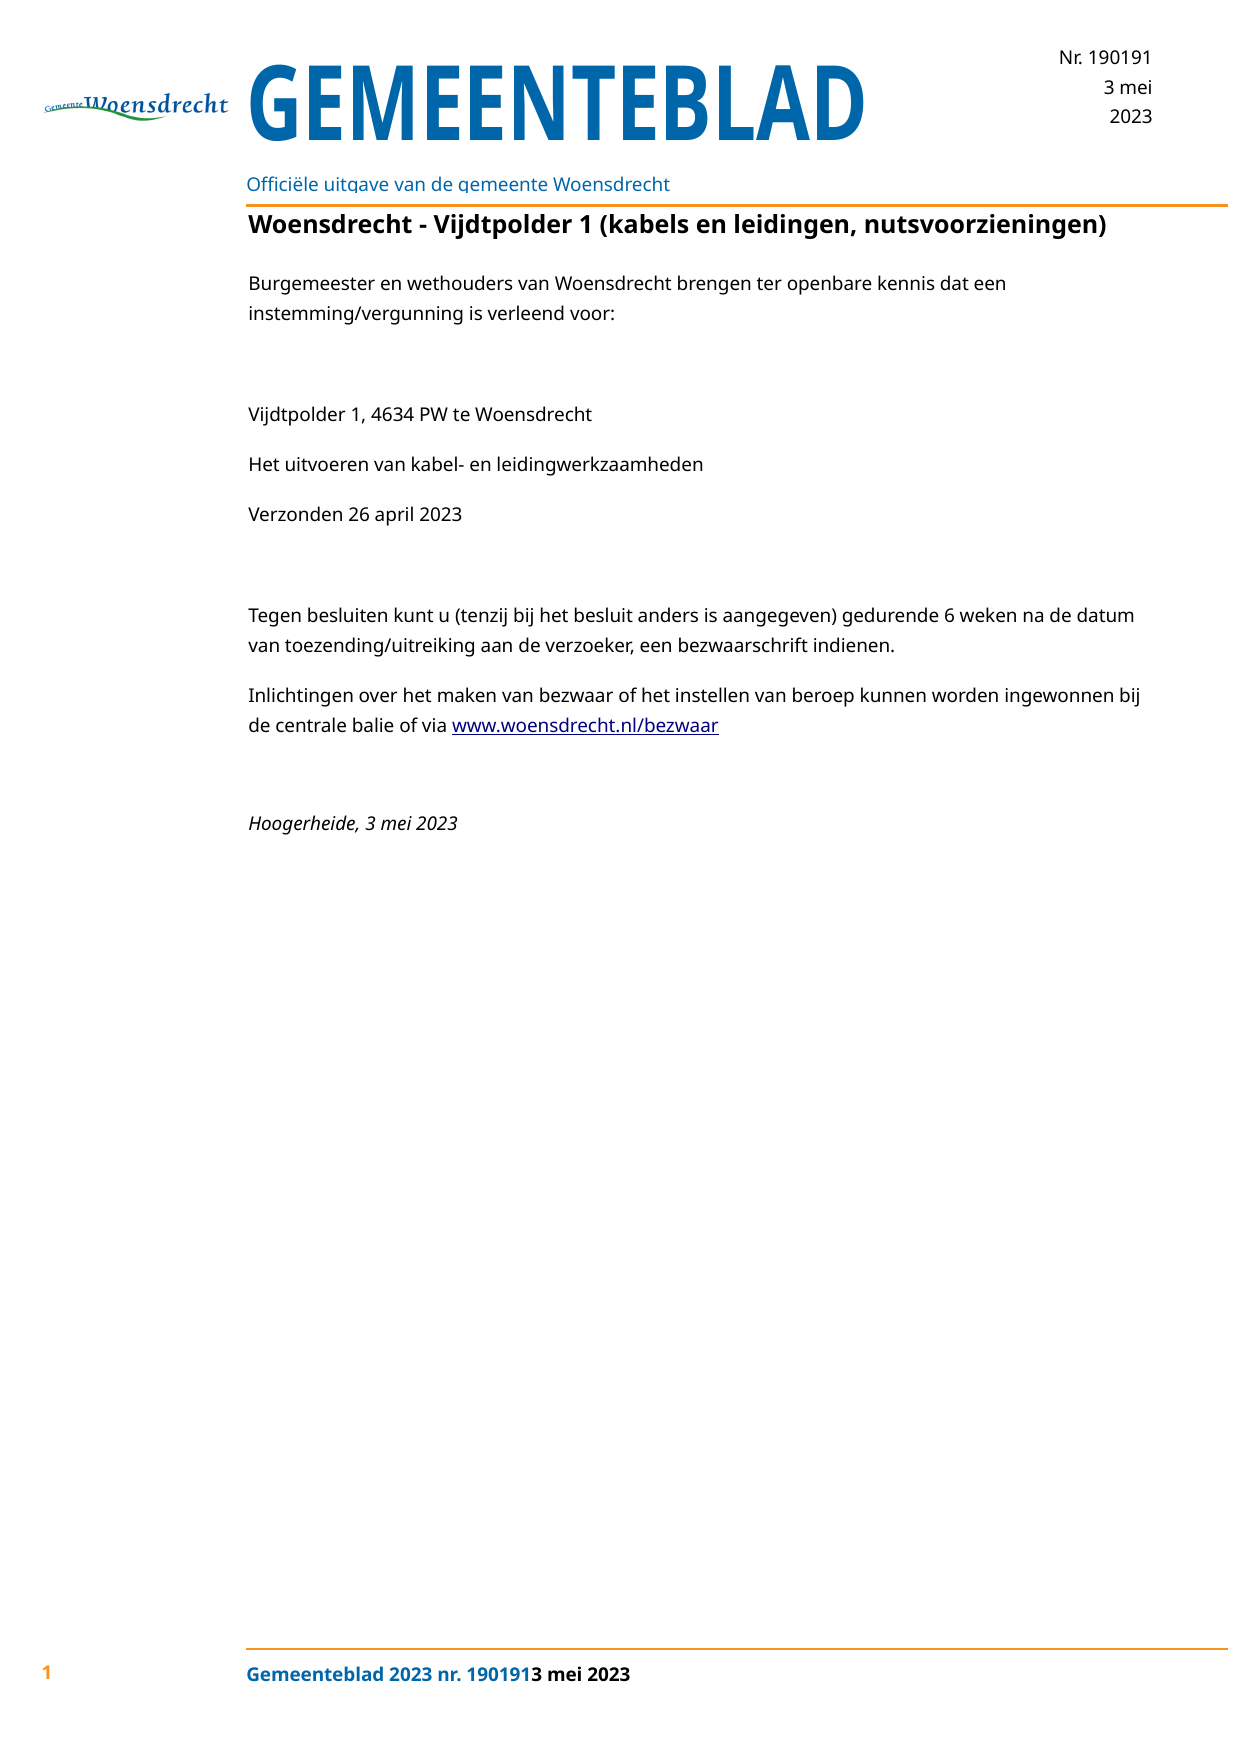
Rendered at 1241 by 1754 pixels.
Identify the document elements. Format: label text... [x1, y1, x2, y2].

text Verzonden 26 april 2023 [248, 502, 1152, 527]
text Tegen besluiten kunt u (tenzij bij het besluit anders is aangegeven) gedurende 6 weken na de datum van toezending/uitreiking aan de verzoeker, een bezwaarschrift indienen. [248, 602, 1152, 658]
text Het uitvoeren van kabel- en leidingwerkzaamheden [248, 451, 1152, 477]
text Inlichtingen over het maken van bezwaar of het instellen van beroep kunnen worden ingewonnen bij de centrale balie of via www.woensdrecht.nl/bezwaar [248, 682, 1152, 738]
text Vijdtpolder 1, 4634 PW te Woensdrecht [248, 401, 1152, 426]
text Woensdrecht - Vijdtpolder 1 (kabels en leidingen, nutsvoorzieningen) [248, 207, 1152, 241]
text Burgemeester en wethouders van Woensdrecht brengen ter openbare kennis dat een instemming/vergunning is verleend voor: [248, 270, 1152, 326]
text Hoogerheide, 3 mei 2023 [248, 810, 1152, 836]
picture [41, 47, 231, 172]
